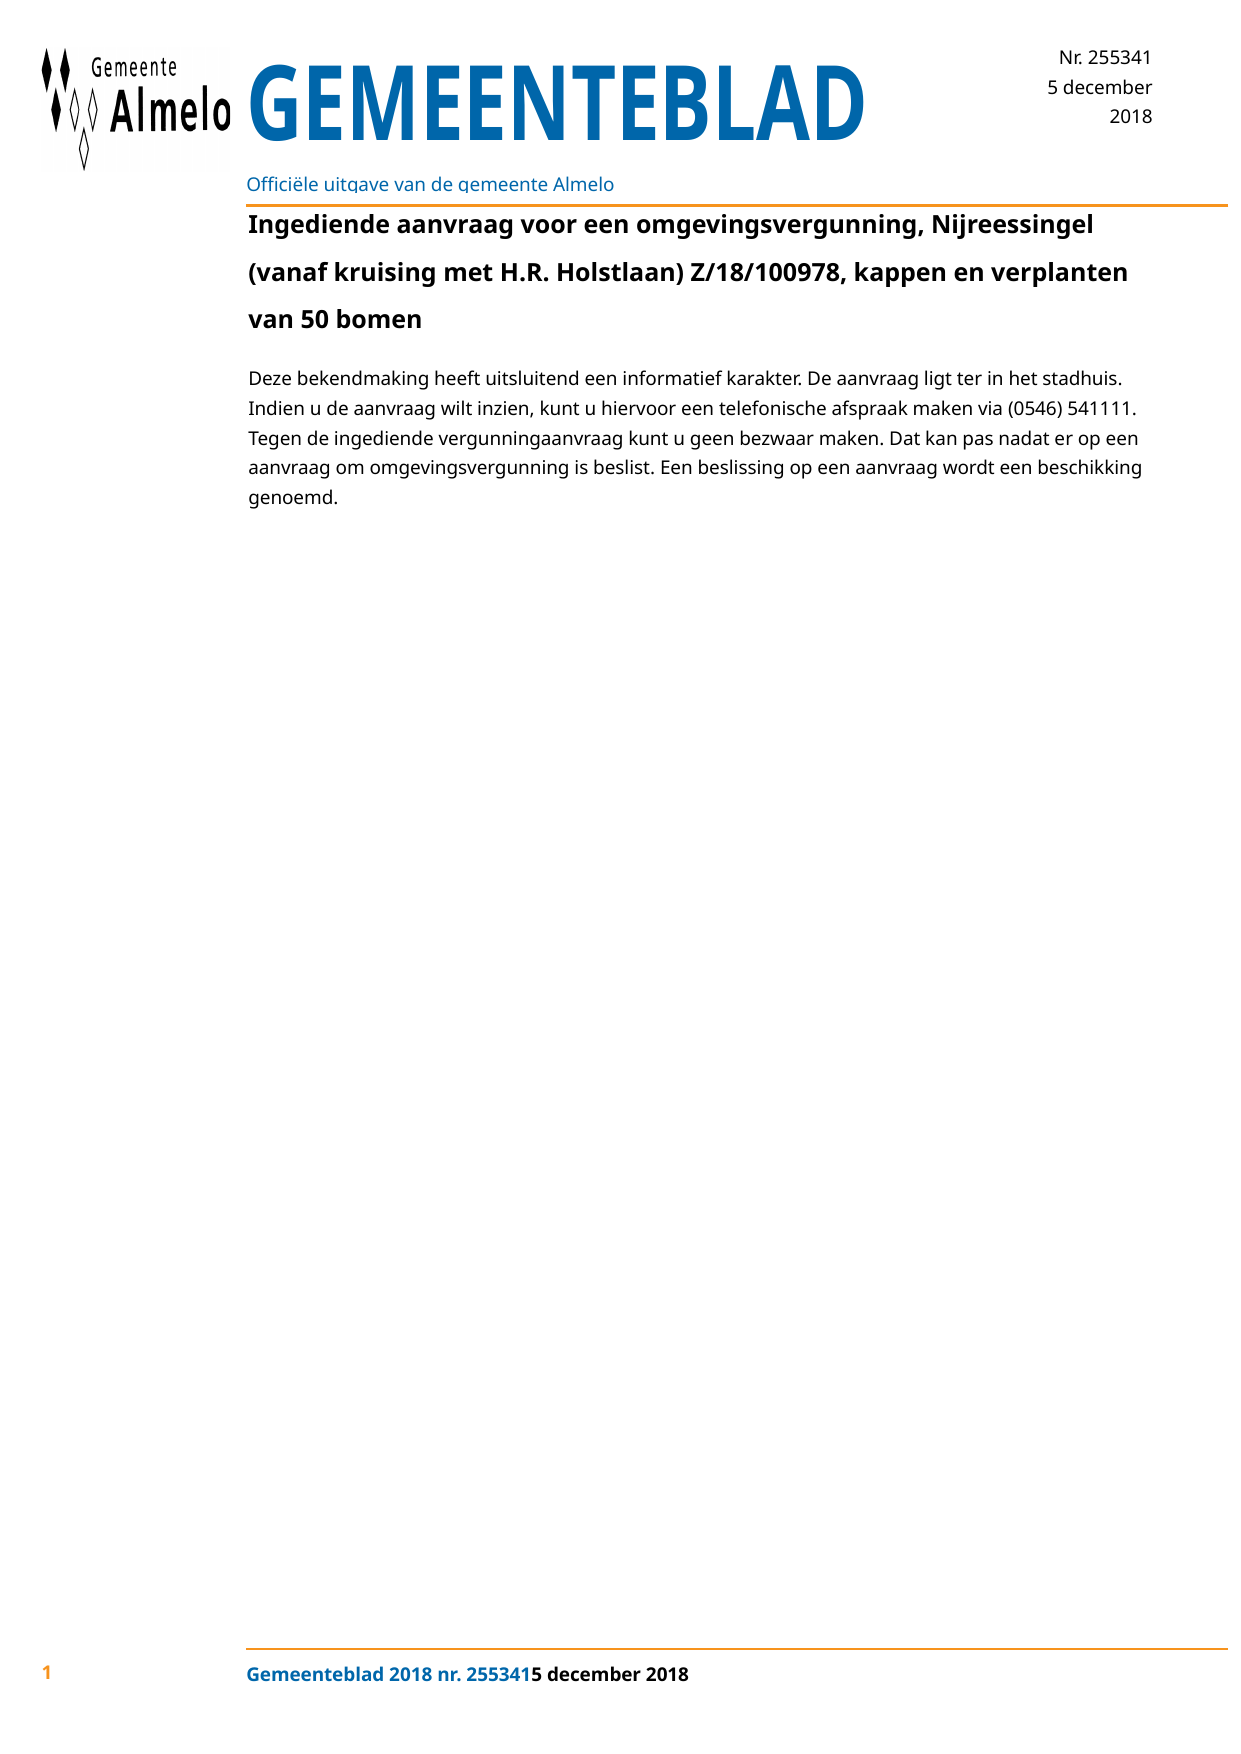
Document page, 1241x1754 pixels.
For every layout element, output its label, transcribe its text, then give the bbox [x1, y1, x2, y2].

picture [41, 47, 231, 172]
text Ingediende aanvraag voor een omgevingsvergunning, Nijreessingel (vanaf kruising met H.R. Holstlaan) Z/18/100978, kappen en verplanten van 50 bomen [248, 207, 1152, 336]
text Deze bekendmaking heeft uitsluitend een informatief karakter. De aanvraag ligt ter in het stadhuis. Indien u de aanvraag wilt inzien, kunt u hiervoor een telefonische afspraak maken via (0546) 541111. Tegen de ingediende vergunningaanvraag kunt u geen bezwaar maken. Dat kan pas nadat er op een aanvraag om omgevingsvergunning is beslist. Een beslissing op een aanvraag wordt een beschikking genoemd. [248, 366, 1152, 509]
